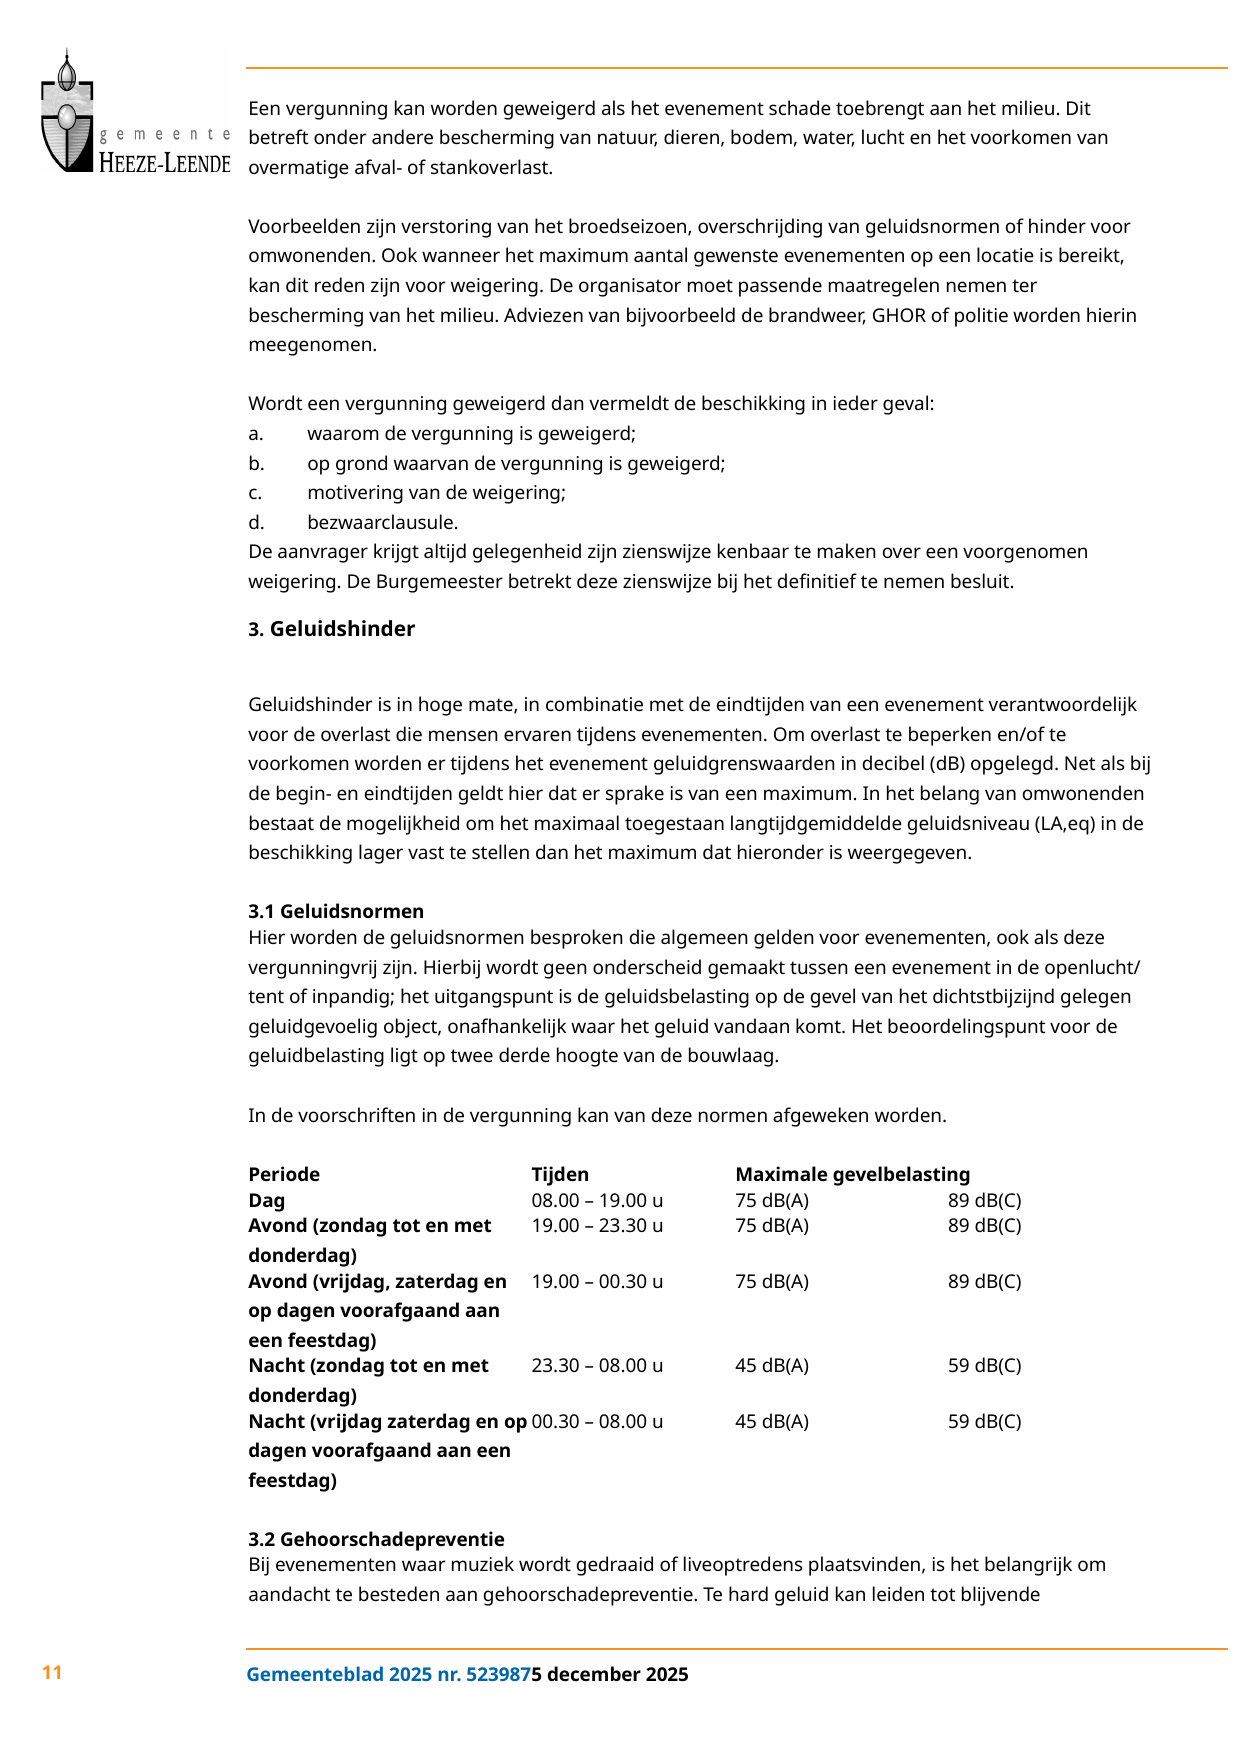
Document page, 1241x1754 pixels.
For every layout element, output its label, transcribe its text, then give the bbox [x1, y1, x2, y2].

table_cell 23.30 – 08.00 u [531, 1353, 735, 1408]
text Hier worden de geluidsnormen besproken die algemeen gelden voor evenementen, ook als deze vergunningvrij zijn. Hierbij wordt geen onderscheid gemaakt tussen een evenement in de openlucht/ tent of inpandig; het uitgangspunt is de geluidsbelasting op de gevel van het dichtstbijzijnd gelegen geluidgevoelig object, onafhankelijk waar het geluid vandaan komt. Het beoordelingspunt voor de geluidbelasting ligt op twee derde hoogte van de bouwlaag. [248, 924, 1152, 1068]
text Een vergunning kan worden geweigerd als het evenement schade toebrengt aan het milieu. Dit betreft onder andere bescherming van natuur, dieren, bodem, water, lucht en het voorkomen van overmatige afval- of stankoverlast. [248, 95, 1152, 180]
table_header Periode [248, 1161, 531, 1187]
list waarom de vergunning is geweigerd; [248, 420, 1152, 446]
table_cell 75 dB(A) [735, 1268, 948, 1353]
text 3.2 Gehoorschadepreventie [248, 1526, 1152, 1551]
table_cell Dag [248, 1187, 531, 1212]
table_cell Avond (zondag tot en met donderdag) [248, 1213, 531, 1268]
text De aanvrager krijgt altijd gelegenheid zijn zienswijze kenbaar te maken over een voorgenomen weigering. De Burgemeester betrekt deze zienswijze bij het definitief te nemen besluit. [248, 538, 1152, 594]
text In de voorschriften in de vergunning kan van deze normen afgeweken worden. [248, 1102, 1152, 1127]
table_cell 59 dB(C) [948, 1408, 1152, 1493]
list motivering van de weigering; [248, 479, 1152, 505]
list op grond waarvan de vergunning is geweigerd; [248, 450, 1152, 476]
table_cell 08.00 – 19.00 u [531, 1187, 735, 1212]
text Bij evenementen waar muziek wordt gedraaid of liveoptredens plaatsvinden, is het belangrijk om aandacht te besteden aan gehoorschadepreventie. Te hard geluid kan leiden tot blijvende [248, 1551, 1152, 1607]
text 3. Geluidshinder [248, 614, 1152, 642]
text Geluidshinder is in hoge mate, in combinatie met de eindtijden van een evenement verantwoordelijk voor de overlast die mensen ervaren tijdens evenementen. Om overlast te beperken en/of te voorkomen worden er tijdens het evenement geluidgrenswaarden in decibel (dB) opgelegd. Net als bij de begin- en eindtijden geldt hier dat er sprake is van een maximum. In het belang van omwonenden bestaat de mogelijkheid om het maximaal toegestaan langtijdgemiddelde geluidsniveau (LA,eq) in de beschikking lager vast te stellen dan het maximum dat hieronder is weergegeven. [248, 691, 1152, 865]
table_cell 89 dB(C) [948, 1213, 1152, 1268]
table_cell 89 dB(C) [948, 1268, 1152, 1353]
table_cell 59 dB(C) [948, 1353, 1152, 1408]
table_cell Nacht (zondag tot en met donderdag) [248, 1353, 531, 1408]
picture [41, 47, 231, 172]
table_cell 19.00 – 23.30 u [531, 1213, 735, 1268]
table_cell 75 dB(A) [735, 1213, 948, 1268]
table_header Tijden [531, 1161, 735, 1187]
table_cell 45 dB(A) [735, 1353, 948, 1408]
table_cell 45 dB(A) [735, 1408, 948, 1493]
table_header Maximale gevelbelasting [735, 1161, 1152, 1187]
table_cell 19.00 – 00.30 u [531, 1268, 735, 1353]
text 3.1 Geluidsnormen [248, 898, 1152, 924]
table_cell 89 dB(C) [948, 1187, 1152, 1212]
list bezwaarclausule. [248, 509, 1152, 535]
text Voorbeelden zijn verstoring van het broedseizoen, overschrijding van geluidsnormen of hinder voor omwonenden. Ook wanneer het maximum aantal gewenste evenementen op een locatie is bereikt, kan dit reden zijn voor weigering. De organisator moet passende maatregelen nemen ter bescherming van het milieu. Adviezen van bijvoorbeeld de brandweer, GHOR of politie worden hierin meegenomen. [248, 213, 1152, 357]
table_cell Avond (vrijdag, zaterdag en op dagen voorafgaand aan een feestdag) [248, 1268, 531, 1353]
table_cell 75 dB(A) [735, 1187, 948, 1212]
table_cell Nacht (vrijdag zaterdag en op dagen voorafgaand aan een feestdag) [248, 1408, 531, 1493]
table_cell 00.30 – 08.00 u [531, 1408, 735, 1493]
text Wordt een vergunning geweigerd dan vermeldt de beschikking in ieder geval: [248, 391, 1152, 416]
